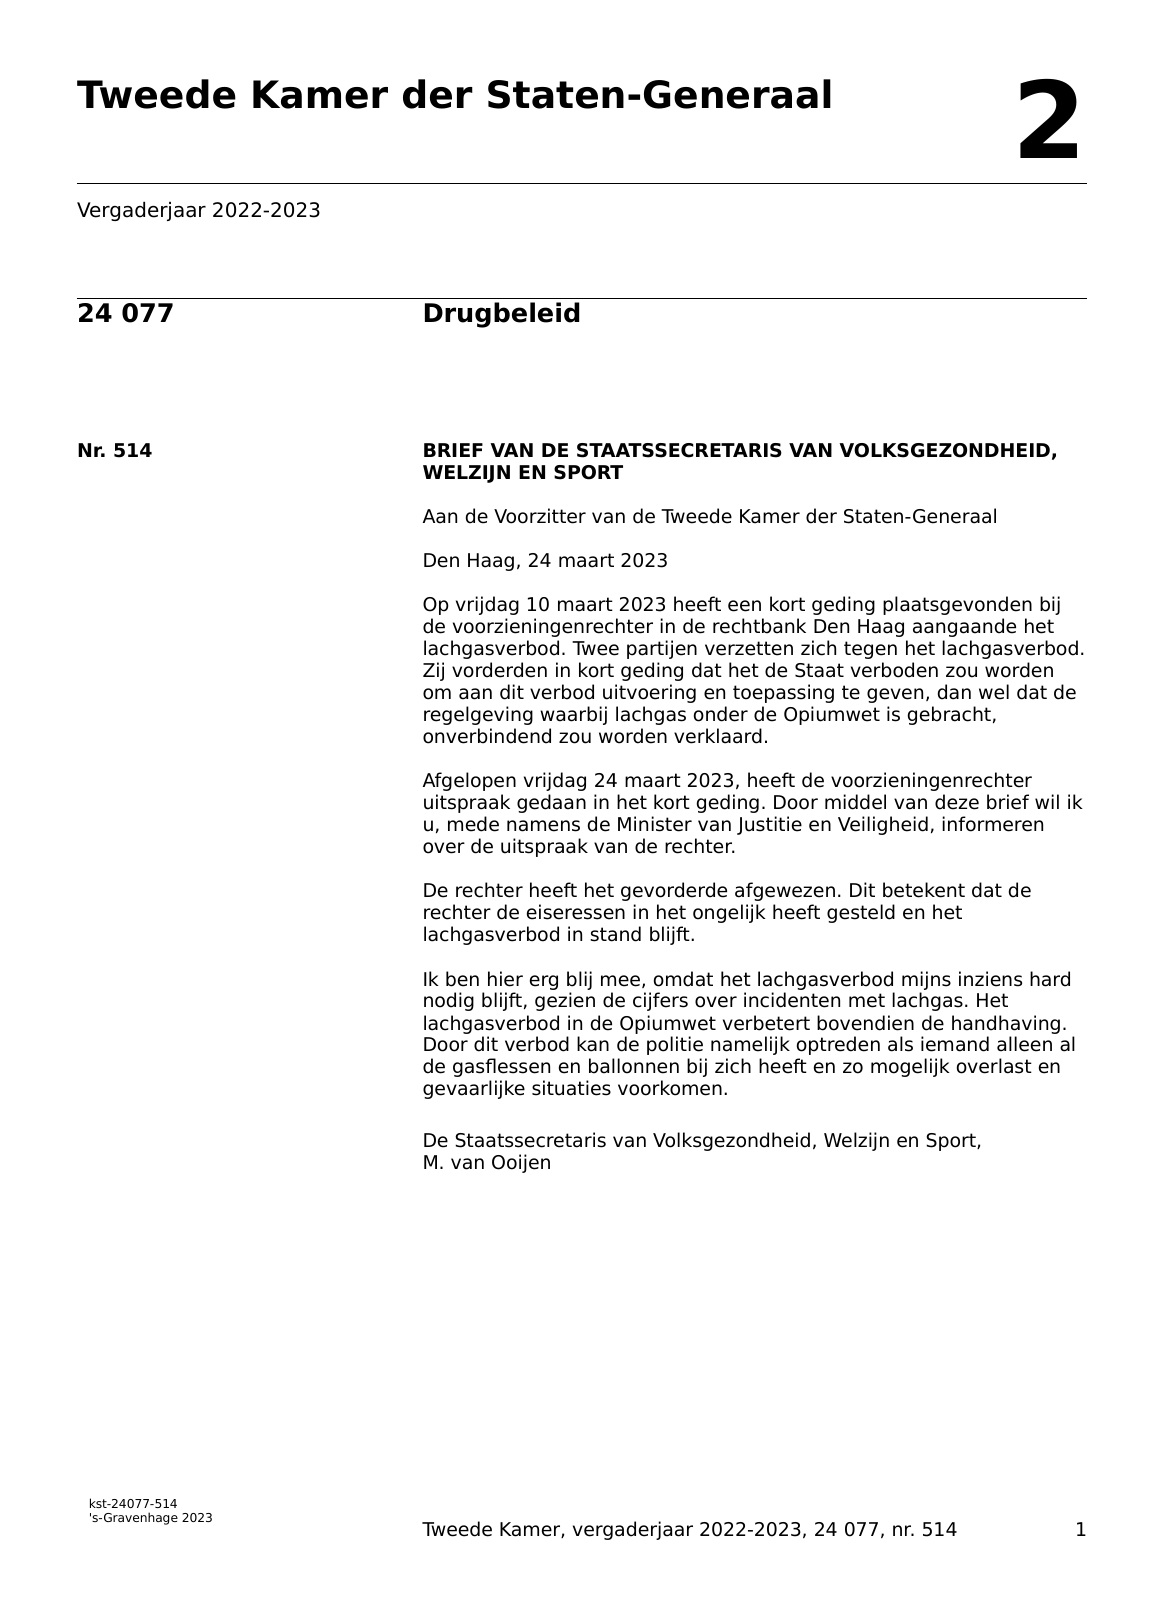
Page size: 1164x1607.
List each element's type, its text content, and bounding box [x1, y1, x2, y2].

subtitle 24 077 Drugbeleid [77, 299, 1087, 329]
table_header Tweede Kamer der Staten-Generaal [77, 59, 886, 183]
text Ik ben hier erg blij mee, omdat het lachgasverbod mijns inziens hard nodig blijft, gezien de cijfers over incidenten met lachgas. Het lachgasverbod in de Opiumwet verbetert bovendien de handhaving. Door dit verbod kan de politie namelijk optreden als iemand alleen al de gasflessen en ballonnen bij zich heeft en zo mogelijk overlast en gevaarlijke situaties voorkomen. [422, 968, 1087, 1100]
text 's-Gravenhage 2023 [88, 1511, 323, 1525]
text De rechter heeft het gevorderde afgewezen. Dit betekent dat de rechter de eiseressen in het ongelijk heeft gesteld en het lachgasverbod in stand blijft. [422, 880, 1087, 946]
subtitle Nr. 514 BRIEF VAN DE STAATSSECRETARIS VAN VOLKSGEZONDHEID, WELZIJN EN SPORT [77, 440, 1087, 484]
text kst-24077-514 [88, 1497, 323, 1511]
text Afgelopen vrijdag 24 maart 2023, heeft de voorzieningenrechter uitspraak gedaan in het kort geding. Door middel van deze brief wil ik u, mede namens de Minister van Justitie en Veiligheid, informeren over de uitspraak van de rechter. [422, 770, 1087, 858]
text Aan de Voorzitter van de Tweede Kamer der Staten-Generaal [422, 506, 1087, 528]
text Den Haag, 24 maart 2023 [422, 550, 1087, 572]
text De Staatssecretaris van Volksgezondheid, Welzijn en Sport, M. van Ooijen [422, 1130, 1087, 1174]
table_header 2 [886, 59, 1087, 183]
table_cell Vergaderjaar 2022-2023 [77, 184, 1087, 298]
text Op vrijdag 10 maart 2023 heeft een kort geding plaatsgevonden bij de voorzieningenrechter in de rechtbank Den Haag aangaande het lachgasverbod. Twee partijen verzetten zich tegen het lachgasverbod. Zij vorderden in kort geding dat het de Staat verboden zou worden om aan dit verbod uitvoering en toepassing te geven, dan wel dat de regelgeving waarbij lachgas onder de Opiumwet is gebracht, onverbindend zou worden verklaard. [422, 594, 1087, 748]
